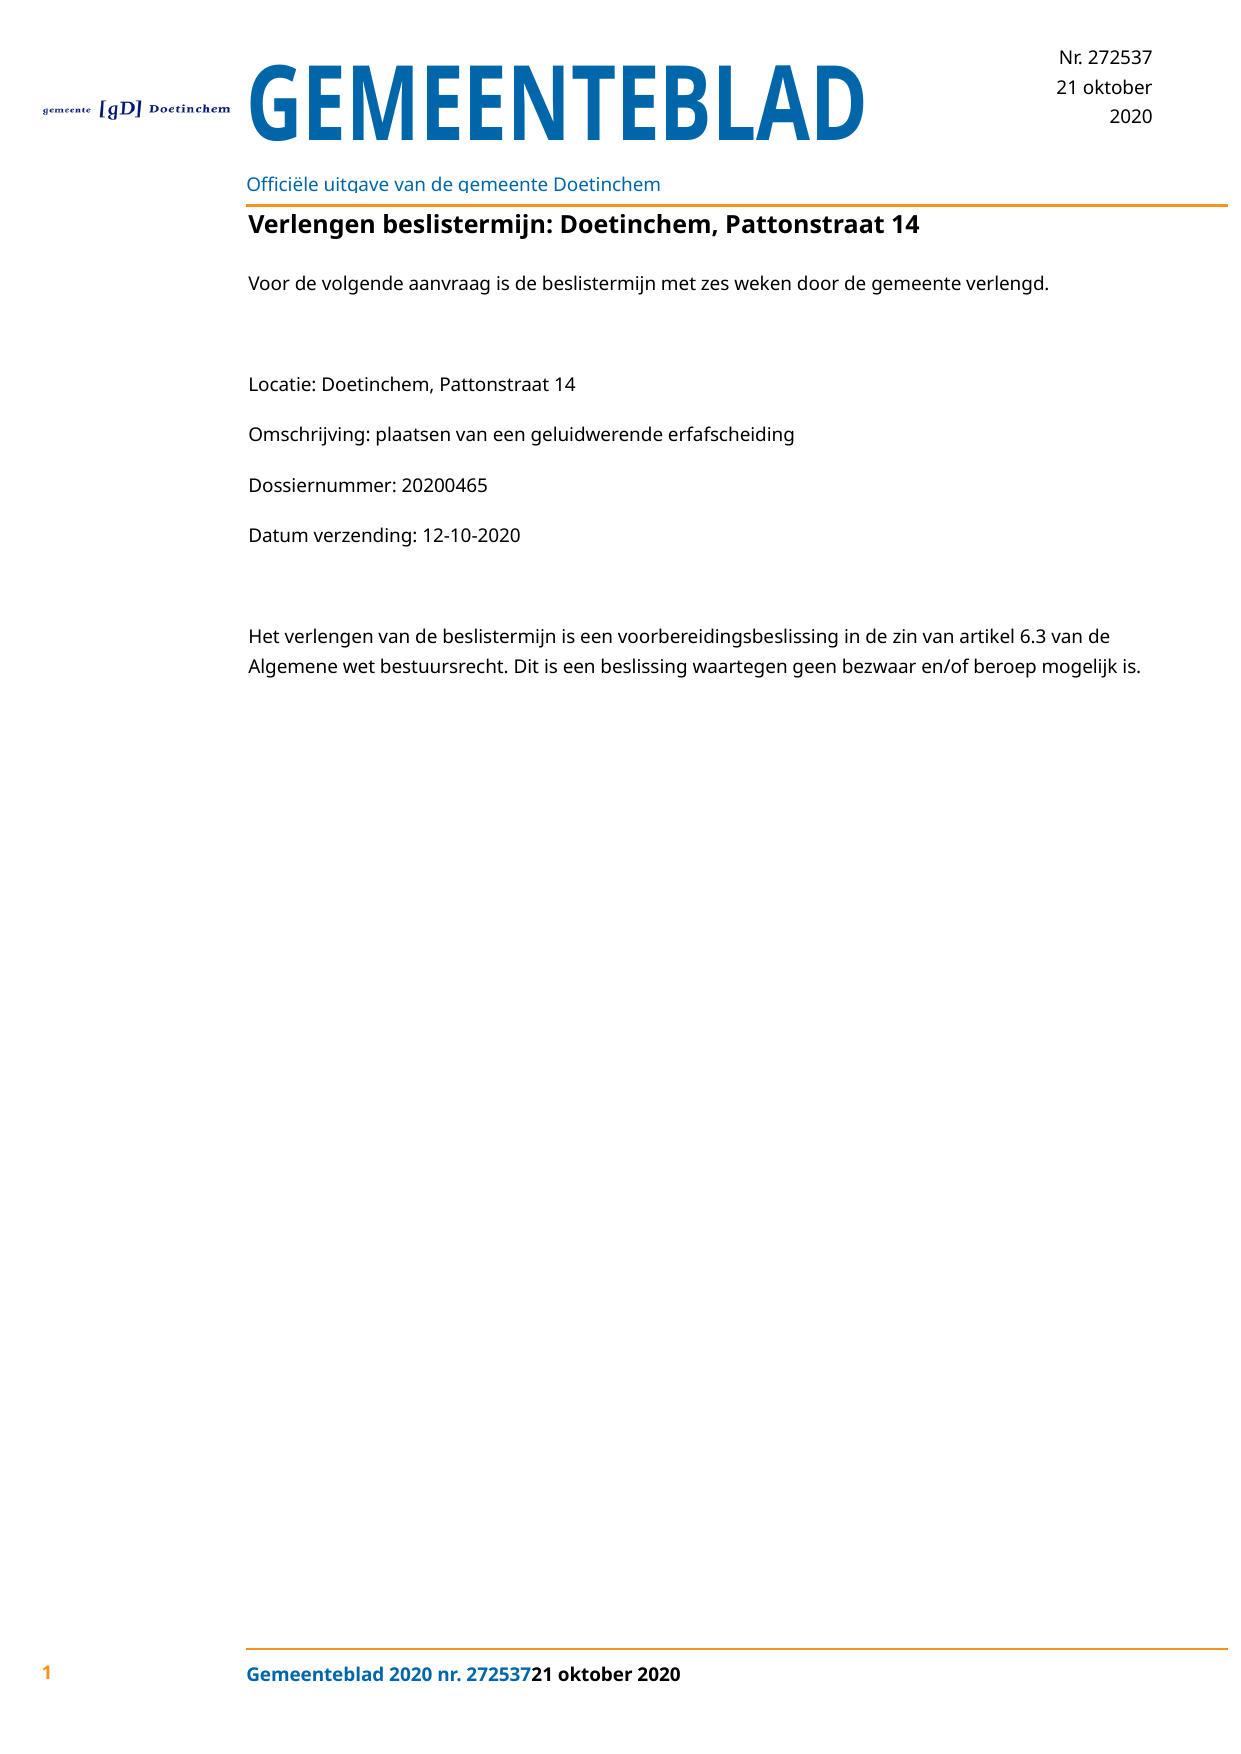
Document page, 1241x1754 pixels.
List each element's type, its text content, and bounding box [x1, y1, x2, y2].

text Voor de volgende aanvraag is de beslistermijn met zes weken door de gemeente verlengd. [248, 270, 1152, 296]
text Omschrijving: plaatsen van een geluidwerende erfafscheiding [248, 422, 1152, 447]
text Het verlengen van de beslistermijn is een voorbereidingsbeslissing in de zin van artikel 6.3 van de Algemene wet bestuursrecht. Dit is een beslissing waartegen geen bezwaar en/of beroep mogelijk is. [248, 623, 1152, 678]
text Dossiernummer: 20200465 [248, 472, 1152, 498]
text Locatie: Doetinchem, Pattonstraat 14 [248, 371, 1152, 397]
picture [41, 47, 231, 172]
text Datum verzending: 12-10-2020 [248, 522, 1152, 548]
text Verlengen beslistermijn: Doetinchem, Pattonstraat 14 [248, 207, 1152, 241]
